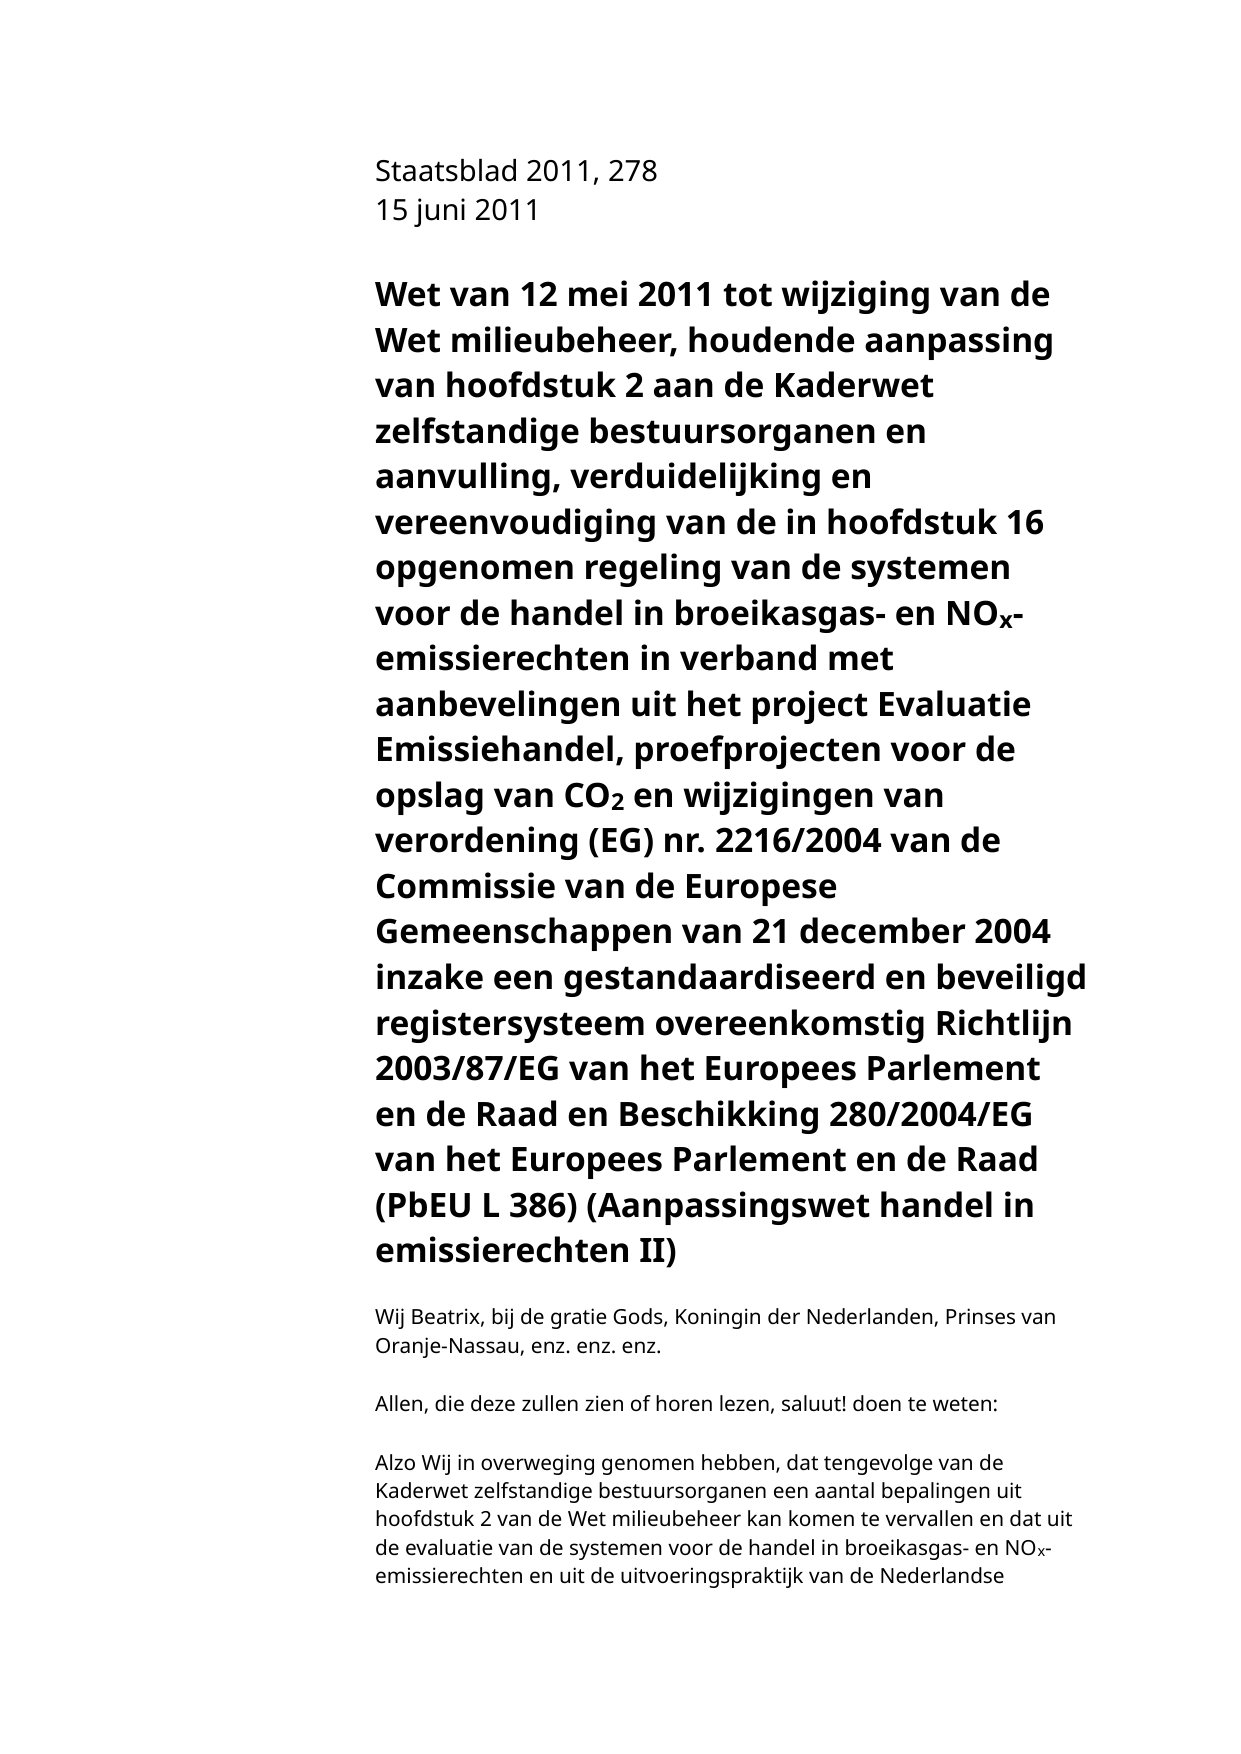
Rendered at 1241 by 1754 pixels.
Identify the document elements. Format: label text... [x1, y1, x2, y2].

subtitle Wet van 12 mei 2011 tot wijziging van de Wet milieubeheer, houdende aanpassing van hoofdstuk 2 aan de Kaderwet zelfstandige bestuursorganen en aanvulling, verduidelijking en vereenvoudiging van de in hoofdstuk 16 opgenomen regeling van de systemen voor de handel in broeikasgas- en NOx-emissierechten in verband met aanbevelingen uit het project Evaluatie Emissiehandel, proefprojecten voor de opslag van CO2 en wijzigingen van verordening (EG) nr. 2216/2004 van de Commissie van de Europese Gemeenschappen van 21 december 2004 inzake een gestandaardiseerd en beveiligd registersysteem overeenkomstig Richtlijn 2003/87/EG van het Europees Parlement en de Raad en Beschikking 280/2004/EG van het Europees Parlement en de Raad (PbEU L 386) (Aanpassingswet handel in emissierechten II) [375, 271, 1090, 1272]
text Staatsblad 2011, 278 [375, 150, 1090, 190]
text 15 juni 2011 [375, 190, 1090, 229]
text Alzo Wij in overweging genomen hebben, dat tengevolge van de Kaderwet zelfstandige bestuursorganen een aantal bepalingen uit hoofdstuk 2 van de Wet milieubeheer kan komen te vervallen en dat uit de evaluatie van de systemen voor de handel in broeikasgas- en NOx-emissierechten en uit de uitvoeringspraktijk van de Nederlandse [375, 1448, 1090, 1590]
text Allen, die deze zullen zien of horen lezen, saluut! doen te weten: [375, 1389, 1090, 1418]
text Wij Beatrix, bij de gratie Gods, Koningin der Nederlanden, Prinses van Oranje-Nassau, enz. enz. enz. [375, 1302, 1090, 1359]
